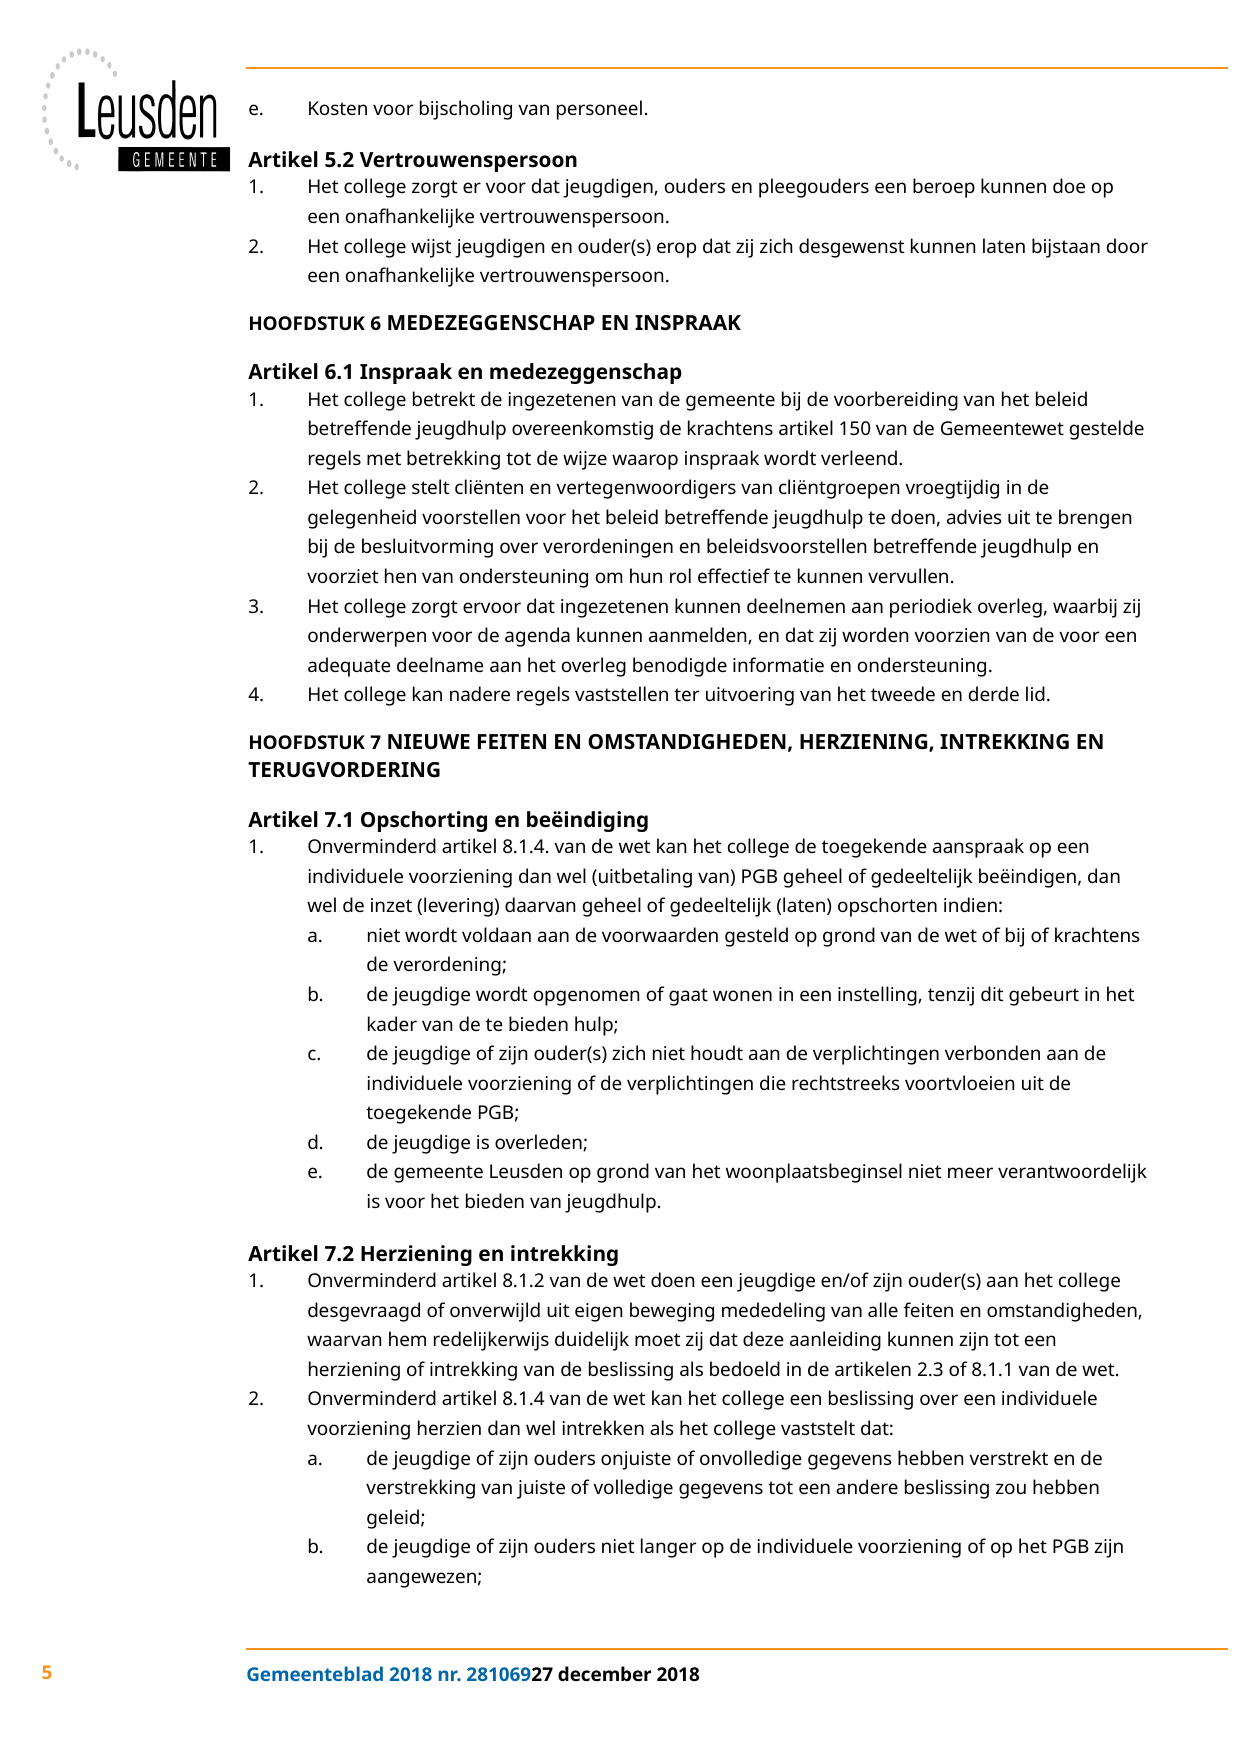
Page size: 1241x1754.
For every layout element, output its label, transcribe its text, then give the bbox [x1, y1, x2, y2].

list Het college kan nadere regels vaststellen ter uitvoering van het tweede en derde lid. [248, 682, 1152, 707]
text Artikel 7.1 Opschorting en beëindiging [248, 805, 1152, 833]
list de jeugdige is overleden; [307, 1129, 1152, 1155]
list Onverminderd artikel 8.1.4 van de wet kan het college een beslissing over een individuele voorziening herzien dan wel intrekken als het college vaststelt dat: [248, 1386, 1152, 1441]
list Onverminderd artikel 8.1.2 van de wet doen een jeugdige en/of zijn ouder(s) aan het college desgevraagd of onverwijld uit eigen beweging mededeling van alle feiten en omstandigheden, waarvan hem redelijkerwijs duidelijk moet zij dat deze aanleiding kunnen zijn tot een herziening of intrekking van de beslissing als bedoeld in de artikelen 2.3 of 8.1.1 van de wet. [248, 1267, 1152, 1382]
text Artikel 5.2 Vertrouwenspersoon [248, 145, 1152, 174]
list Het college zorgt ervoor dat ingezetenen kunnen deelnemen aan periodiek overleg, waarbij zij onderwerpen voor de agenda kunnen aanmelden, en dat zij worden voorzien van de voor een adequate deelname aan het overleg benodigde informatie en ondersteuning. [248, 593, 1152, 678]
text HOOFDSTUK 7 NIEUWE FEITEN EN OMSTANDIGHEDEN, HERZIENING, INTREKKING EN TERUGVORDERING [248, 727, 1152, 784]
list Onverminderd artikel 8.1.4. van de wet kan het college de toegekende aanspraak op een individuele voorziening dan wel (uitbetaling van) PGB geheel of gedeeltelijk beëindigen, dan wel de inzet (levering) daarvan geheel of gedeeltelijk (laten) opschorten indien: [248, 833, 1152, 918]
list Het college zorgt er voor dat jeugdigen, ouders en pleegouders een beroep kunnen doe op een onafhankelijke vertrouwenspersoon. [248, 174, 1152, 229]
list Kosten voor bijscholing van personeel. [248, 95, 1152, 121]
list de jeugdige of zijn ouders niet langer op de individuele voorziening of op het PGB zijn aangewezen; [307, 1533, 1152, 1589]
list de jeugdige of zijn ouders onjuiste of onvolledige gegevens hebben verstrekt en de verstrekking van juiste of volledige gegevens tot een andere beslissing zou hebben geleid; [307, 1445, 1152, 1529]
text Artikel 6.1 Inspraak en medezeggenschap [248, 357, 1152, 386]
list de gemeente Leusden op grond van het woonplaatsbeginsel niet meer verantwoordelijk is voor het bieden van jeugdhulp. [307, 1159, 1152, 1214]
list Het college betrekt de ingezetenen van de gemeente bij de voorbereiding van het beleid betreffende jeugdhulp overeenkomstig de krachtens artikel 150 van de Gemeentewet gestelde regels met betrekking tot de wijze waarop inspraak wordt verleend. [248, 386, 1152, 471]
text HOOFDSTUK 6 MEDEZEGGENSCHAP EN INSPRAAK [248, 308, 1152, 336]
text Artikel 7.2 Herziening en intrekking [248, 1239, 1152, 1267]
list Het college wijst jeugdigen en ouder(s) erop dat zij zich desgewenst kunnen laten bijstaan door een onafhankelijke vertrouwenspersoon. [248, 233, 1152, 288]
list de jeugdige of zijn ouder(s) zich niet houdt aan de verplichtingen verbonden aan de individuele voorziening of de verplichtingen die rechtstreeks voortvloeien uit de toegekende PGB; [307, 1040, 1152, 1125]
picture [41, 47, 231, 172]
list niet wordt voldaan aan de voorwaarden gesteld op grond van de wet of bij of krachtens de verordening; [307, 922, 1152, 977]
list Het college stelt cliënten en vertegenwoordigers van cliëntgroepen vroegtijdig in de gelegenheid voorstellen voor het beleid betreffende jeugdhulp te doen, advies uit te brengen bij de besluitvorming over verordeningen en beleidsvoorstellen betreffende jeugdhulp en voorziet hen van ondersteuning om hun rol effectief te kunnen vervullen. [248, 474, 1152, 589]
list de jeugdige wordt opgenomen of gaat wonen in een instelling, tenzij dit gebeurt in het kader van de te bieden hulp; [307, 981, 1152, 1037]
